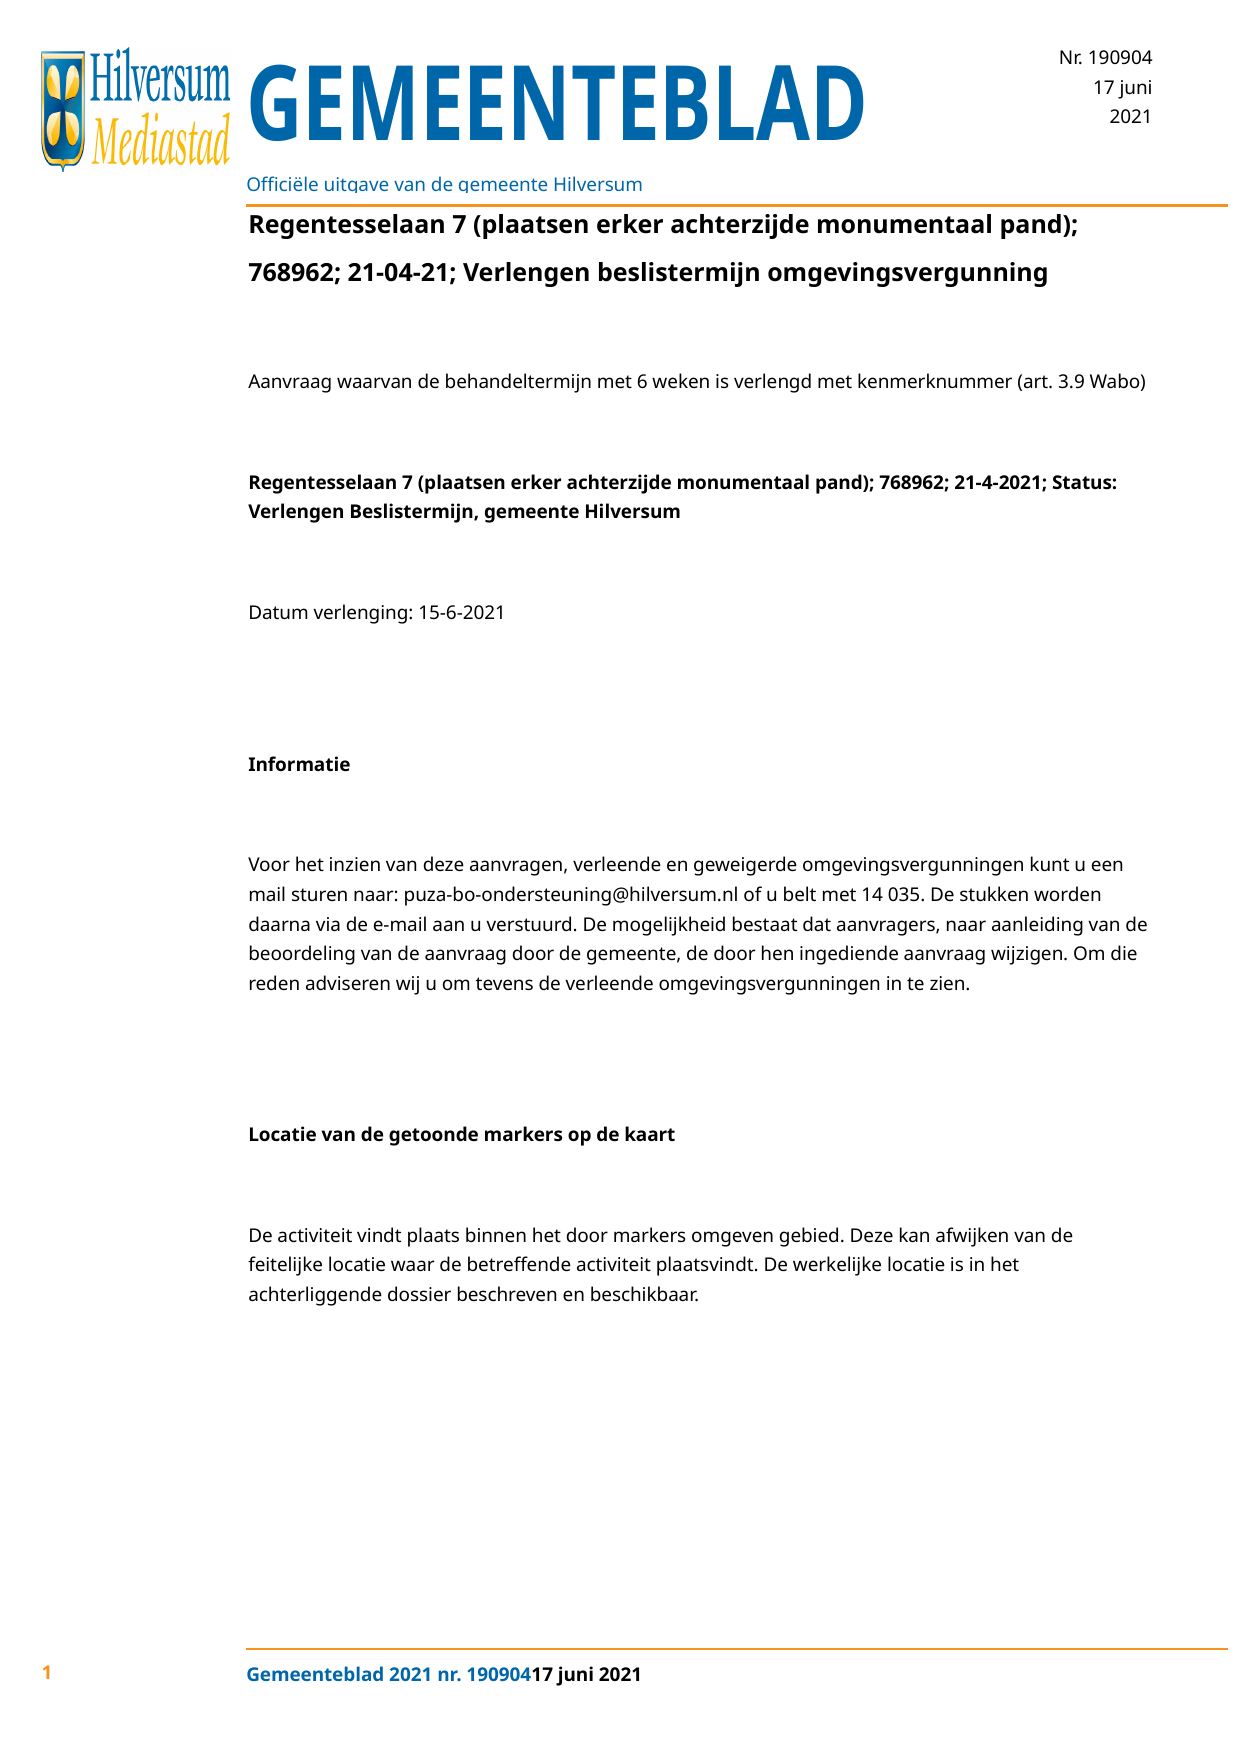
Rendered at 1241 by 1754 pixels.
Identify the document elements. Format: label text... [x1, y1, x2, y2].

text De activiteit vindt plaats binnen het door markers omgeven gebied. Deze kan afwijken van de feitelijke locatie waar de betreffende activiteit plaatsvindt. De werkelijke locatie is in het achterliggende dossier beschreven en beschikbaar. [248, 1222, 1152, 1307]
text Informatie [248, 751, 1152, 777]
text Voor het inzien van deze aanvragen, verleende en geweigerde omgevingsvergunningen kunt u een mail sturen naar: puza-bo-ondersteuning@hilversum.nl of u belt met 14 035. De stukken worden daarna via de e-mail aan u verstuurd. De mogelijkheid bestaat dat aanvragers, naar aanleiding van de beoordeling van de aanvraag door de gemeente, de door hen ingediende aanvraag wijzigen. Om die reden adviseren wij u om tevens de verleende omgevingsvergunningen in te zien. [248, 852, 1152, 996]
text Aanvraag waarvan de behandeltermijn met 6 weken is verlengd met kenmerknummer (art. 3.9 Wabo) [248, 368, 1152, 394]
text Locatie van de getoonde markers op de kaart [248, 1121, 1152, 1147]
picture [41, 47, 231, 172]
text Regentesselaan 7 (plaatsen erker achterzijde monumentaal pand); 768962; 21-4-2021; Status: Verlengen Beslistermijn, gemeente Hilversum [248, 469, 1152, 524]
text Regentesselaan 7 (plaatsen erker achterzijde monumentaal pand); 768962; 21-04-21; Verlengen beslistermijn omgevingsvergunning [248, 207, 1152, 288]
text Datum verlenging: 15-6-2021 [248, 599, 1152, 625]
